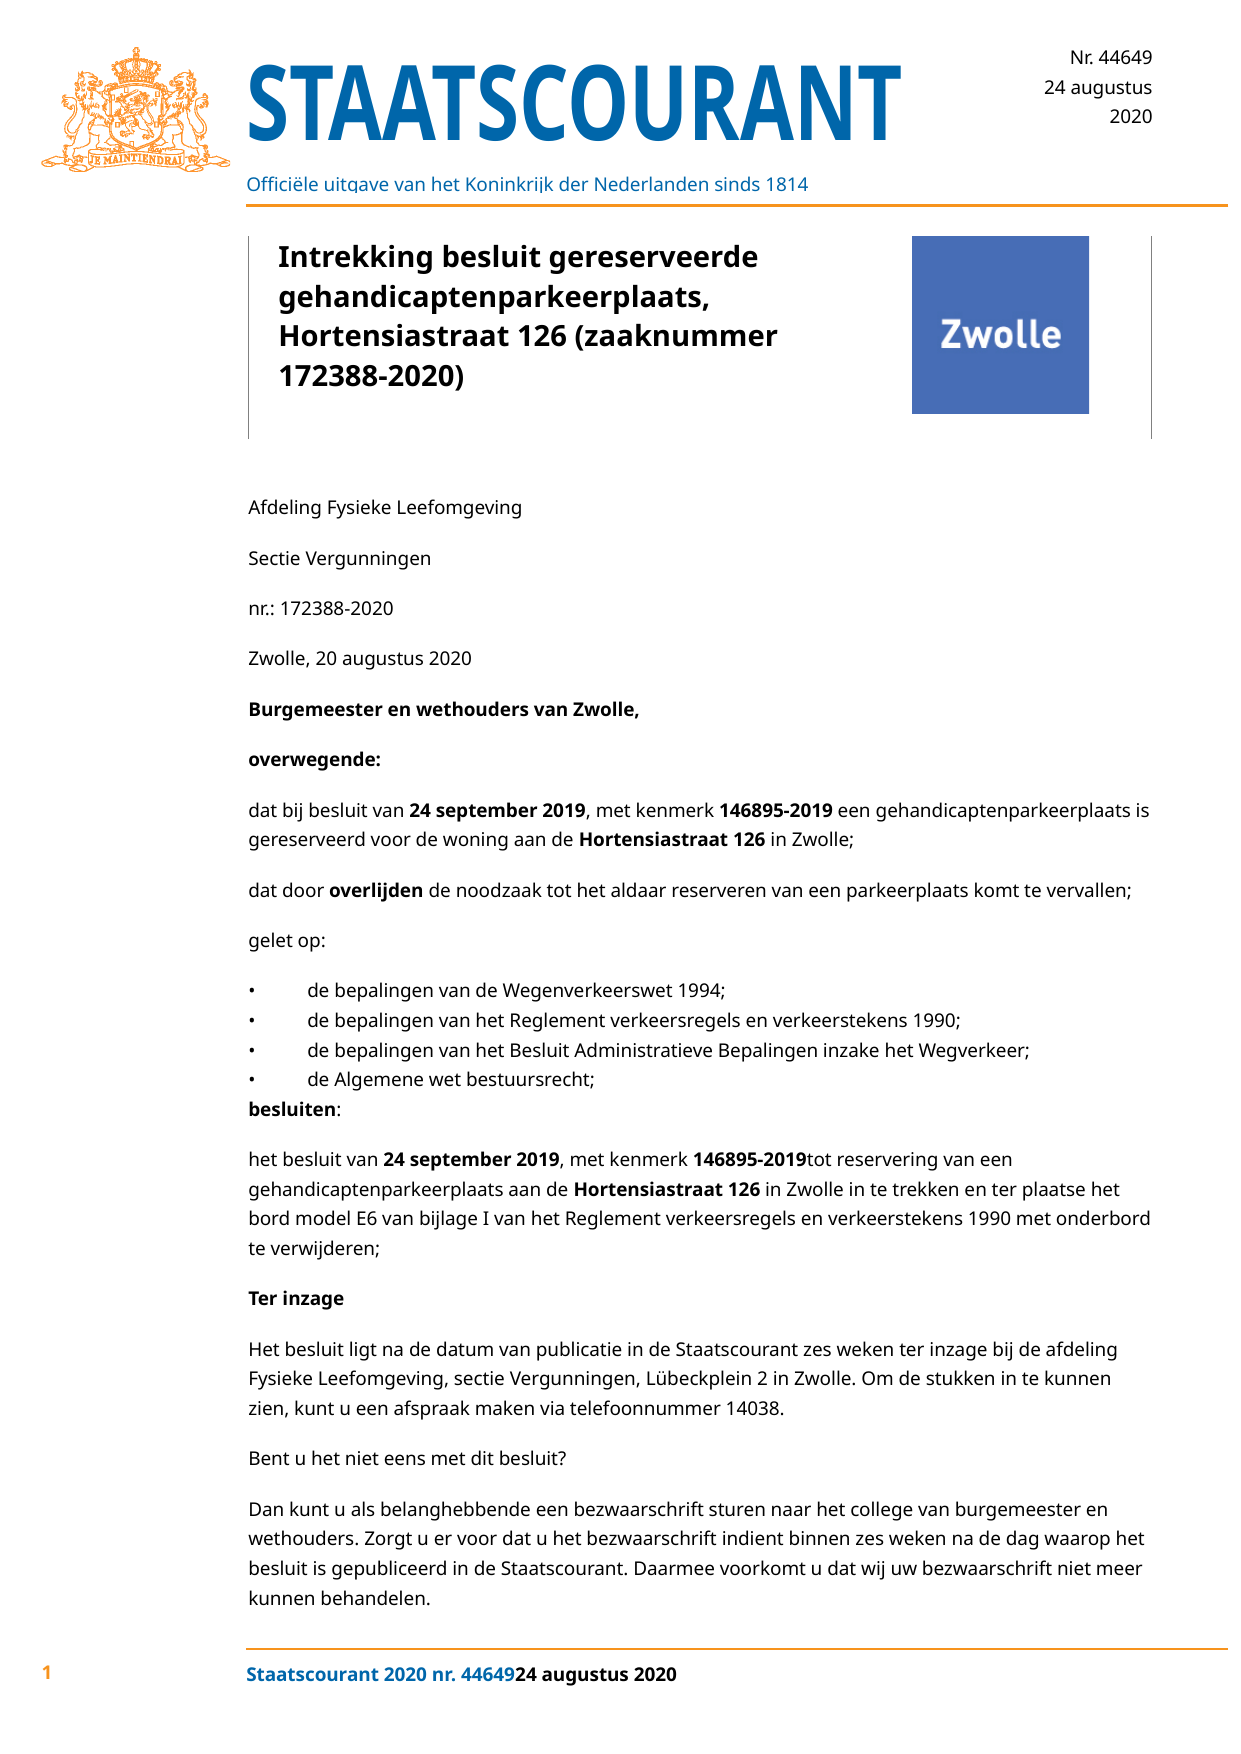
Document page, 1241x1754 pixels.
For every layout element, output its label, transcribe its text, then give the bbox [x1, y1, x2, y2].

text gelet op: [248, 927, 1152, 953]
list de bepalingen van het Besluit Administratieve Bepalingen inzake het Wegverkeer; [248, 1037, 1152, 1063]
text Dan kunt u als belanghebbende een bezwaarschrift sturen naar het college van burgemeester en wethouders. Zorgt u er voor dat u het bezwaarschrift indient binnen zes weken na de dag waarop het besluit is gepubliceerd in de Staatscourant. Daarmee voorkomt u dat wij uw bezwaarschrift niet meer kunnen behandelen. [248, 1496, 1152, 1611]
table_header [850, 414, 1151, 439]
list de bepalingen van de Wegenverkeerswet 1994; [248, 978, 1152, 1003]
text nr.: 172388-2020 [248, 595, 1152, 621]
text overwegende: [248, 746, 1152, 772]
text Ter inzage [248, 1286, 1152, 1311]
picture [912, 236, 1090, 414]
text Het besluit ligt na de datum van publicatie in de Staatscourant zes weken ter inzage bij de afdeling Fysieke Leefomgeving, sectie Vergunningen, Lübeckplein 2 in Zwolle. Om de stukken in te kunnen zien, kunt u een afspraak maken via telefoonnummer 14038. [248, 1336, 1152, 1421]
list de bepalingen van het Reglement verkeersregels en verkeerstekens 1990; [248, 1007, 1152, 1033]
list de Algemene wet bestuursrecht; [248, 1066, 1152, 1092]
text dat door overlijden de noodzaak tot het aldaar reserveren van een parkeerplaats komt te vervallen; [248, 877, 1152, 903]
text Bent u het niet eens met dit besluit? [248, 1446, 1152, 1471]
text besluiten: [248, 1096, 1152, 1122]
text Afdeling Fysieke Leefomgeving [248, 494, 1152, 520]
picture [41, 47, 231, 172]
text Zwolle, 20 augustus 2020 [248, 646, 1152, 671]
text dat bij besluit van 24 september 2019, met kenmerk 146895-2019 een gehandicaptenparkeerplaats is gereserveerd voor de woning aan de Hortensiastraat 126 in Zwolle; [248, 797, 1152, 852]
text het besluit van 24 september 2019, met kenmerk 146895-2019tot reservering van een gehandicaptenparkeerplaats aan de Hortensiastraat 126 in Zwolle in te trekken en ter plaatse het bord model E6 van bijlage I van het Reglement verkeersregels en verkeerstekens 1990 met onderbord te verwijderen; [248, 1146, 1152, 1261]
table_header Intrekking besluit gereserveerde gehandicaptenparkeerplaats, Hortensiastraat 126 (zaaknummer 172388-2020) [249, 236, 850, 439]
table_header [1090, 236, 1151, 413]
table_header [850, 236, 912, 413]
text Sectie Vergunningen [248, 545, 1152, 571]
text Burgemeester en wethouders van Zwolle, [248, 696, 1152, 722]
